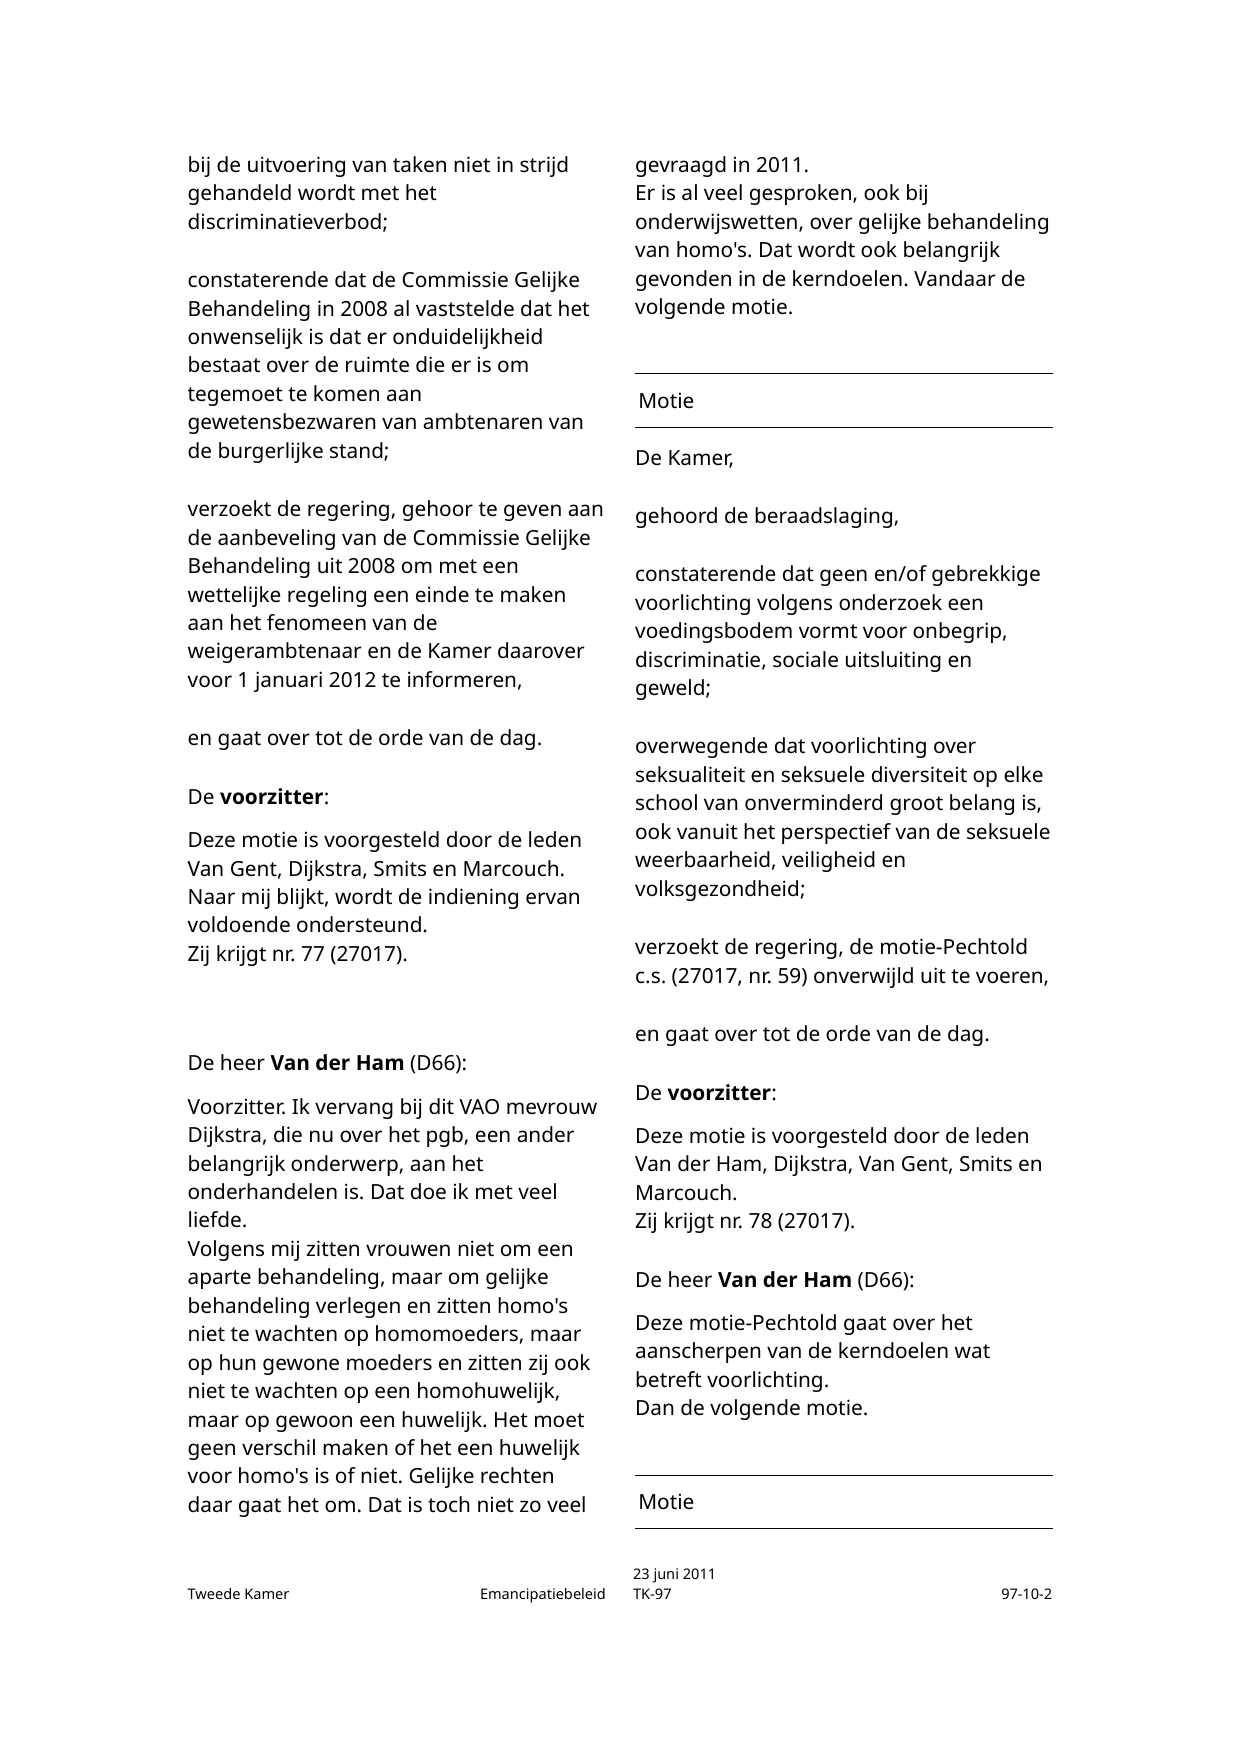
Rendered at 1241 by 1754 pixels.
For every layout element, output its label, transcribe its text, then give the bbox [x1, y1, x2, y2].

text Zij krijgt nr. 78 (27017). [635, 1206, 1053, 1235]
text Volgens mij zitten vrouwen niet om een aparte behandeling, maar om gelijke behandeling verlegen en zitten homo's niet te wachten op homomoeders, maar op hun gewone moeders en zitten zij ook niet te wachten op een homohuwelijk, maar op gewoon een huwelijk. Het moet geen verschil maken of het een huwelijk voor homo's is of niet. Gelijke rechten daar gaat het om. Dat is toch niet zo veel [187, 1234, 605, 1518]
text constaterende dat de Commissie Gelijke Behandeling in 2008 al vaststelde dat het onwenselijk is dat er onduidelijkheid bestaat over de ruimte die er is om tegemoet te komen aan gewetensbezwaren van ambtenaren van de burgerlijke stand; [187, 265, 605, 464]
text De voorzitter: [635, 1078, 1053, 1106]
text De heer Van der Ham (D66): [635, 1265, 1053, 1293]
text Deze motie is voorgesteld door de leden Van der Ham, Dijkstra, Van Gent, Smits en Marcouch. [635, 1121, 1053, 1206]
text verzoekt de regering, de motie-Pechtold c.s. (27017, nr. 59) onverwijld uit te voeren, [635, 932, 1053, 989]
text en gaat over tot de orde van de dag. [635, 1019, 1053, 1048]
text Deze motie-Pechtold gaat over het aanscherpen van de kerndoelen wat betreft voorlichting. [635, 1308, 1053, 1393]
text Dan de volgende motie. [635, 1393, 1053, 1422]
text Deze motie is voorgesteld door de leden Van Gent, Dijkstra, Smits en Marcouch. Naar mij blijkt, wordt de indiening ervan voldoende ondersteund. [187, 825, 605, 939]
text De heer Van der Ham (D66): [187, 1048, 605, 1077]
text  [187, 997, 605, 1026]
text Er is al veel gesproken, ook bij onderwijswetten, over gelijke behandeling van homo's. Dat wordt ook belangrijk gevonden in de kerndoelen. Vandaar de volgende motie. [635, 178, 1053, 321]
subtitle Motie [635, 1476, 1053, 1528]
text De voorzitter: [187, 782, 605, 810]
text verzoekt de regering, gehoor te geven aan de aanbeveling van de Commissie Gelijke Behandeling uit 2008 om met een wettelijke regeling een einde te maken aan het fenomeen van de weigerambtenaar en de Kamer daarover voor 1 januari 2012 te informeren, [187, 494, 605, 693]
text en gaat over tot de orde van de dag. [187, 723, 605, 752]
text gevraagd in 2011. [635, 150, 1053, 178]
text Zij krijgt nr. 77 (27017). [187, 939, 605, 967]
text De Kamer, [635, 443, 1053, 471]
text overwegende dat voorlichting over seksualiteit en seksuele diversiteit op elke school van onverminderd groot belang is, ook vanuit het perspectief van de seksuele weerbaarheid, veiligheid en volksgezondheid; [635, 732, 1053, 902]
text constaterende dat geen en/of gebrekkige voorlichting volgens onderzoek een voedingsbodem vormt voor onbegrip, discriminatie, sociale uitsluiting en geweld; [635, 559, 1053, 702]
text gehoord de beraadslaging, [635, 501, 1053, 529]
subtitle Motie [635, 374, 1053, 427]
text bij de uitvoering van taken niet in strijd gehandeld wordt met het discriminatieverbod; [187, 150, 605, 235]
text Voorzitter. Ik vervang bij dit VAO mevrouw Dijkstra, die nu over het pgb, een ander belangrijk onderwerp, aan het onderhandelen is. Dat doe ik met veel liefde. [187, 1092, 605, 1234]
